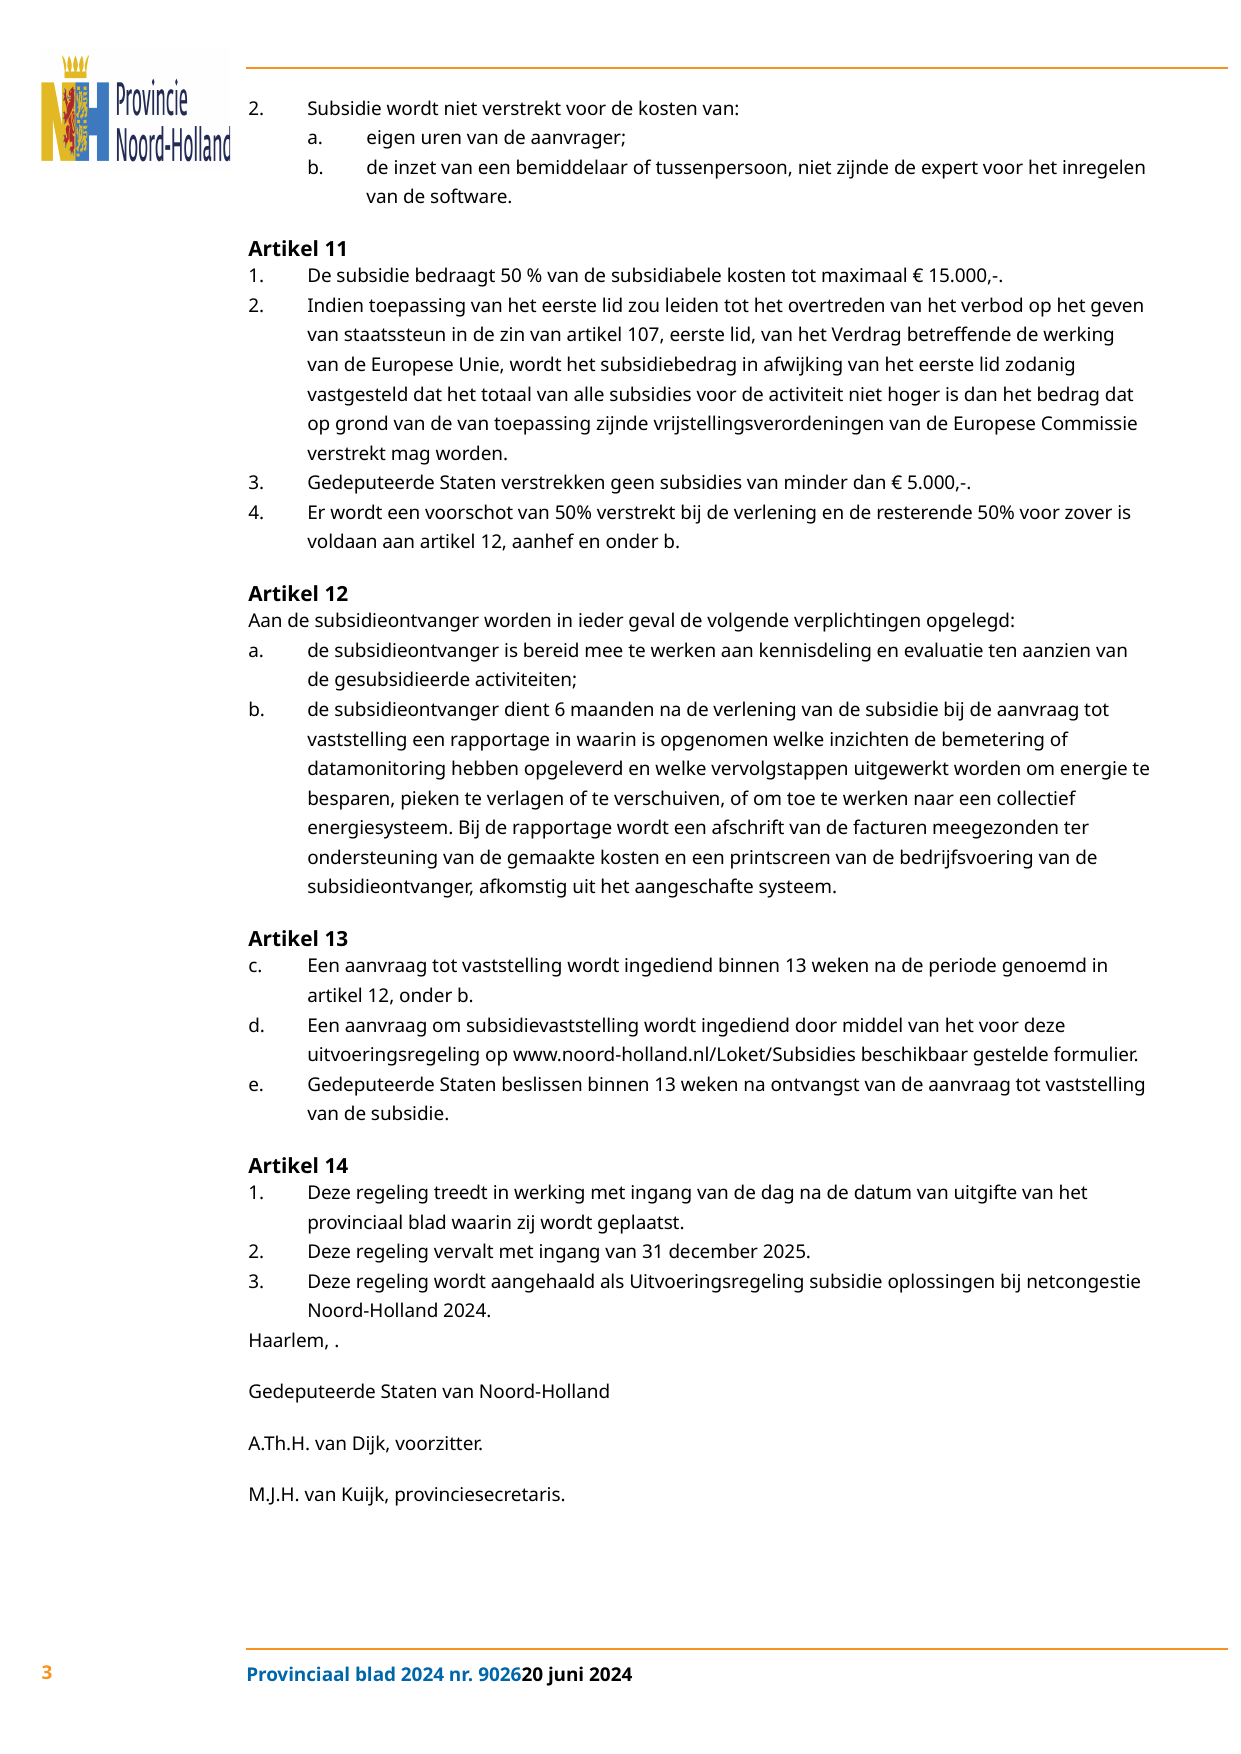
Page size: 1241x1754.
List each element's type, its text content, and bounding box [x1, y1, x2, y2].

text Artikel 12 [248, 579, 1152, 607]
list De subsidie bedraagt 50 % van de subsidiabele kosten tot maximaal € 15.000,-. [248, 262, 1152, 288]
list Gedeputeerde Staten beslissen binnen 13 weken na ontvangst van de aanvraag tot vaststelling van de subsidie. [248, 1071, 1152, 1126]
text Artikel 13 [248, 924, 1152, 953]
list Deze regeling treedt in werking met ingang van de dag na de datum van uitgifte van het provinciaal blad waarin zij wordt geplaatst. [248, 1179, 1152, 1235]
text Artikel 14 [248, 1151, 1152, 1179]
picture [41, 47, 231, 172]
text Artikel 11 [248, 234, 1152, 262]
list Subsidie wordt niet verstrekt voor de kosten van: [248, 95, 1152, 121]
text Aan de subsidieontvanger worden in ieder geval de volgende verplichtingen opgelegd: [248, 607, 1152, 633]
text Gedeputeerde Staten van Noord-Holland [248, 1379, 1152, 1404]
list Een aanvraag om subsidievaststelling wordt ingediend door middel van het voor deze uitvoeringsregeling op www.noord-holland.nl/Loket/Subsidies beschikbaar gestelde formulier. [248, 1012, 1152, 1067]
text Haarlem, . [248, 1327, 1152, 1353]
list Deze regeling vervalt met ingang van 31 december 2025. [248, 1238, 1152, 1264]
list Er wordt een voorschot van 50% verstrekt bij de verlening en de resterende 50% voor zover is voldaan aan artikel 12, aanhef en onder b. [248, 499, 1152, 554]
list Indien toepassing van het eerste lid zou leiden tot het overtreden van het verbod op het geven van staatssteun in de zin van artikel 107, eerste lid, van het Verdrag betreffende de werking van de Europese Unie, wordt het subsidiebedrag in afwijking van het eerste lid zodanig vastgesteld dat het totaal van alle subsidies voor de activiteit niet hoger is dan het bedrag dat op grond van de van toepassing zijnde vrijstellingsverordeningen van de Europese Commissie verstrekt mag worden. [248, 292, 1152, 466]
list eigen uren van de aanvrager; [307, 124, 1152, 150]
list Een aanvraag tot vaststelling wordt ingediend binnen 13 weken na de periode genoemd in artikel 12, onder b. [248, 953, 1152, 1008]
list de subsidieontvanger dient 6 maanden na de verlening van de subsidie bij de aanvraag tot vaststelling een rapportage in waarin is opgenomen welke inzichten de bemetering of datamonitoring hebben opgeleverd en welke vervolgstappen uitgewerkt worden om energie te besparen, pieken te verlagen of te verschuiven, of om toe te werken naar een collectief energiesysteem. Bij de rapportage wordt een afschrift van de facturen meegezonden ter ondersteuning van de gemaakte kosten en een printscreen van de bedrijfsvoering van de subsidieontvanger, afkomstig uit het aangeschafte systeem. [248, 696, 1152, 899]
text A.Th.H. van Dijk, voorzitter. [248, 1430, 1152, 1456]
list de inzet van een bemiddelaar of tussenpersoon, niet zijnde de expert voor het inregelen van de software. [307, 154, 1152, 209]
list de subsidieontvanger is bereid mee te werken aan kennisdeling en evaluatie ten aanzien van de gesubsidieerde activiteiten; [248, 637, 1152, 692]
text M.J.H. van Kuijk, provinciesecretaris. [248, 1482, 1152, 1507]
list Deze regeling wordt aangehaald als Uitvoeringsregeling subsidie oplossingen bij netcongestie Noord-Holland 2024. [248, 1268, 1152, 1323]
list Gedeputeerde Staten verstrekken geen subsidies van minder dan € 5.000,-. [248, 469, 1152, 495]
